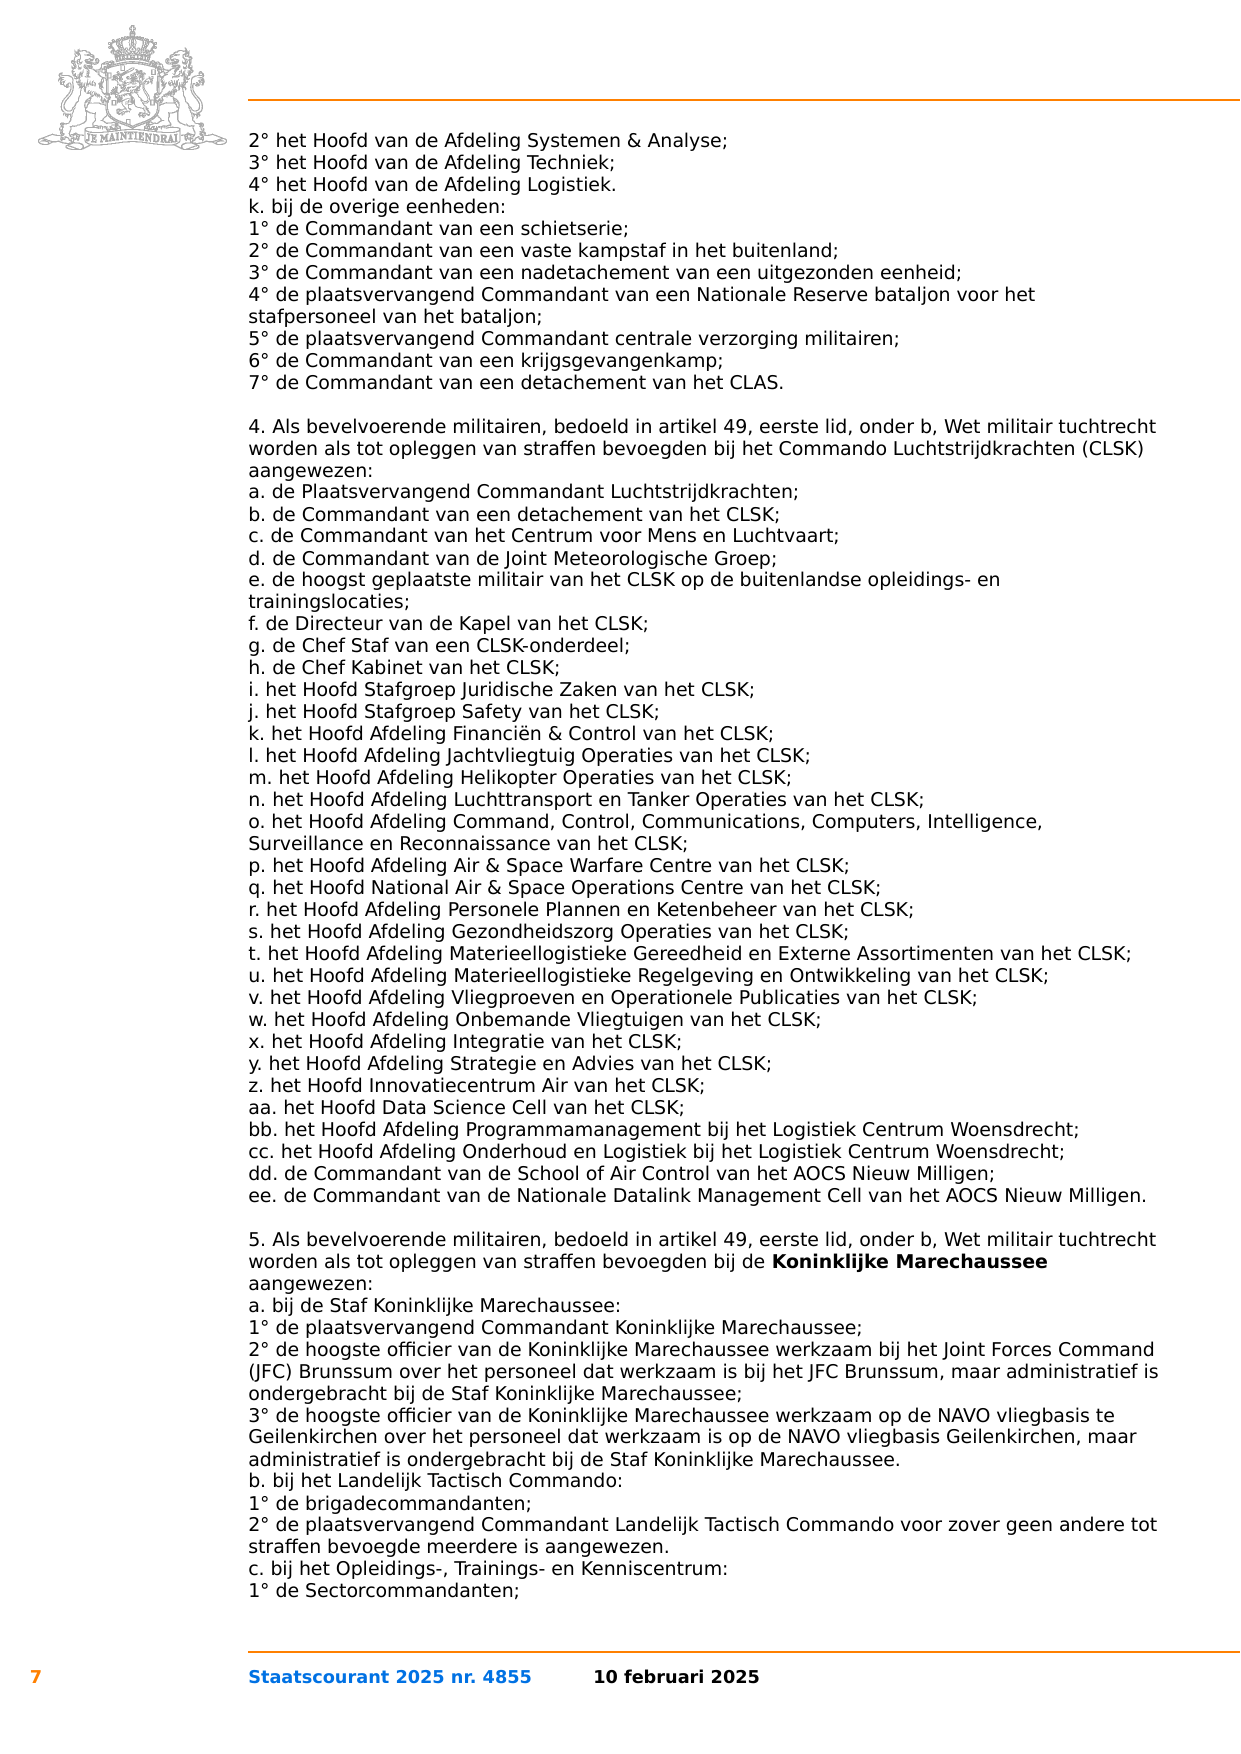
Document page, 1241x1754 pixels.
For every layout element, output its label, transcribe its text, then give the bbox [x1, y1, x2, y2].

text 4. Als bevelvoerende militairen, bedoeld in artikel 49, eerste lid, onder b, Wet militair tuchtrecht worden als tot opleggen van straffen bevoegden bij het Commando Luchtstrijdkrachten (CLSK) aangewezen: [248, 416, 1163, 481]
text g. de Chef Staf van een CLSK-onderdeel; [248, 635, 1163, 657]
text 3° het Hoofd van de Afdeling Techniek; [248, 152, 1163, 174]
text v. het Hoofd Afdeling Vliegproeven en Operationele Publicaties van het CLSK; [248, 987, 1163, 1009]
text 5. Als bevelvoerende militairen, bedoeld in artikel 49, eerste lid, onder b, Wet militair tuchtrecht worden als tot opleggen van straffen bevoegden bij de Koninklijke Marechaussee aangewezen: [248, 1229, 1163, 1294]
text f. de Directeur van de Kapel van het CLSK; [248, 613, 1163, 635]
text e. de hoogst geplaatste militair van het CLSK op de buitenlandse opleidings- en trainingslocaties; [248, 569, 1163, 613]
text 3° de Commandant van een nadetachement van een uitgezonden eenheid; [248, 262, 1163, 284]
text n. het Hoofd Afdeling Luchttransport en Tanker Operaties van het CLSK; [248, 789, 1163, 811]
text 7° de Commandant van een detachement van het CLAS. [248, 372, 1163, 394]
text ee. de Commandant van de Nationale Datalink Management Cell van het AOCS Nieuw Milligen. [248, 1185, 1163, 1207]
text s. het Hoofd Afdeling Gezondheidszorg Operaties van het CLSK; [248, 921, 1163, 943]
text y. het Hoofd Afdeling Strategie en Advies van het CLSK; [248, 1053, 1163, 1075]
text q. het Hoofd National Air & Space Operations Centre van het CLSK; [248, 877, 1163, 899]
text 2° de plaatsvervangend Commandant Landelijk Tactisch Commando voor zover geen andere tot straffen bevoegde meerdere is aangewezen. [248, 1514, 1163, 1558]
text 4° de plaatsvervangend Commandant van een Nationale Reserve bataljon voor het stafpersoneel van het bataljon; [248, 284, 1163, 328]
text 1° de Sectorcommandanten; [248, 1580, 1163, 1602]
text 1° de plaatsvervangend Commandant Koninklijke Marechaussee; [248, 1317, 1163, 1338]
text m. het Hoofd Afdeling Helikopter Operaties van het CLSK; [248, 767, 1163, 789]
text c. bij het Opleidings-, Trainings- en Kenniscentrum: [248, 1558, 1163, 1580]
text k. bij de overige eenheden: [248, 196, 1163, 218]
text c. de Commandant van het Centrum voor Mens en Luchtvaart; [248, 525, 1163, 547]
text 2° het Hoofd van de Afdeling Systemen & Analyse; [248, 130, 1163, 152]
text 1° de brigadecommandanten; [248, 1492, 1163, 1514]
text k. het Hoofd Afdeling Financiën & Control van het CLSK; [248, 723, 1163, 745]
text b. de Commandant van een detachement van het CLSK; [248, 503, 1163, 525]
text i. het Hoofd Stafgroep Juridische Zaken van het CLSK; [248, 679, 1163, 701]
text o. het Hoofd Afdeling Command, Control, Communications, Computers, Intelligence, Surveillance en Reconnaissance van het CLSK; [248, 811, 1163, 855]
text t. het Hoofd Afdeling Materieellogistieke Gereedheid en Externe Assortimenten van het CLSK; [248, 943, 1163, 965]
text h. de Chef Kabinet van het CLSK; [248, 657, 1163, 679]
text p. het Hoofd Afdeling Air & Space Warfare Centre van het CLSK; [248, 855, 1163, 877]
text b. bij het Landelijk Tactisch Commando: [248, 1470, 1163, 1492]
text w. het Hoofd Afdeling Onbemande Vliegtuigen van het CLSK; [248, 1009, 1163, 1031]
text l. het Hoofd Afdeling Jachtvliegtuig Operaties van het CLSK; [248, 745, 1163, 767]
text dd. de Commandant van de School of Air Control van het AOCS Nieuw Milligen; [248, 1163, 1163, 1185]
text a. de Plaatsvervangend Commandant Luchtstrijdkrachten; [248, 481, 1163, 503]
text cc. het Hoofd Afdeling Onderhoud en Logistiek bij het Logistiek Centrum Woensdrecht; [248, 1141, 1163, 1163]
text bb. het Hoofd Afdeling Programmamanagement bij het Logistiek Centrum Woensdrecht; [248, 1119, 1163, 1141]
text 6° de Commandant van een krijgsgevangenkamp; [248, 350, 1163, 372]
picture [38, 25, 227, 150]
text a. bij de Staf Koninklijke Marechaussee: [248, 1294, 1163, 1317]
text x. het Hoofd Afdeling Integratie van het CLSK; [248, 1031, 1163, 1053]
text r. het Hoofd Afdeling Personele Plannen en Ketenbeheer van het CLSK; [248, 899, 1163, 921]
text 3° de hoogste officier van de Koninklijke Marechaussee werkzaam op de NAVO vliegbasis te Geilenkirchen over het personeel dat werkzaam is op de NAVO vliegbasis Geilenkirchen, maar administratief is ondergebracht bij de Staf Koninklijke Marechaussee. [248, 1404, 1163, 1470]
text 5° de plaatsvervangend Commandant centrale verzorging militairen; [248, 328, 1163, 350]
text 2° de Commandant van een vaste kampstaf in het buitenland; [248, 240, 1163, 262]
text 4° het Hoofd van de Afdeling Logistiek. [248, 174, 1163, 196]
text aa. het Hoofd Data Science Cell van het CLSK; [248, 1097, 1163, 1119]
text 2° de hoogste officier van de Koninklijke Marechaussee werkzaam bij het Joint Forces Command (JFC) Brunssum over het personeel dat werkzaam is bij het JFC Brunssum, maar administratief is ondergebracht bij de Staf Koninklijke Marechaussee; [248, 1338, 1163, 1404]
text d. de Commandant van de Joint Meteorologische Groep; [248, 547, 1163, 569]
text z. het Hoofd Innovatiecentrum Air van het CLSK; [248, 1075, 1163, 1097]
text u. het Hoofd Afdeling Materieellogistieke Regelgeving en Ontwikkeling van het CLSK; [248, 965, 1163, 987]
text j. het Hoofd Stafgroep Safety van het CLSK; [248, 701, 1163, 723]
text 1° de Commandant van een schietserie; [248, 218, 1163, 240]
